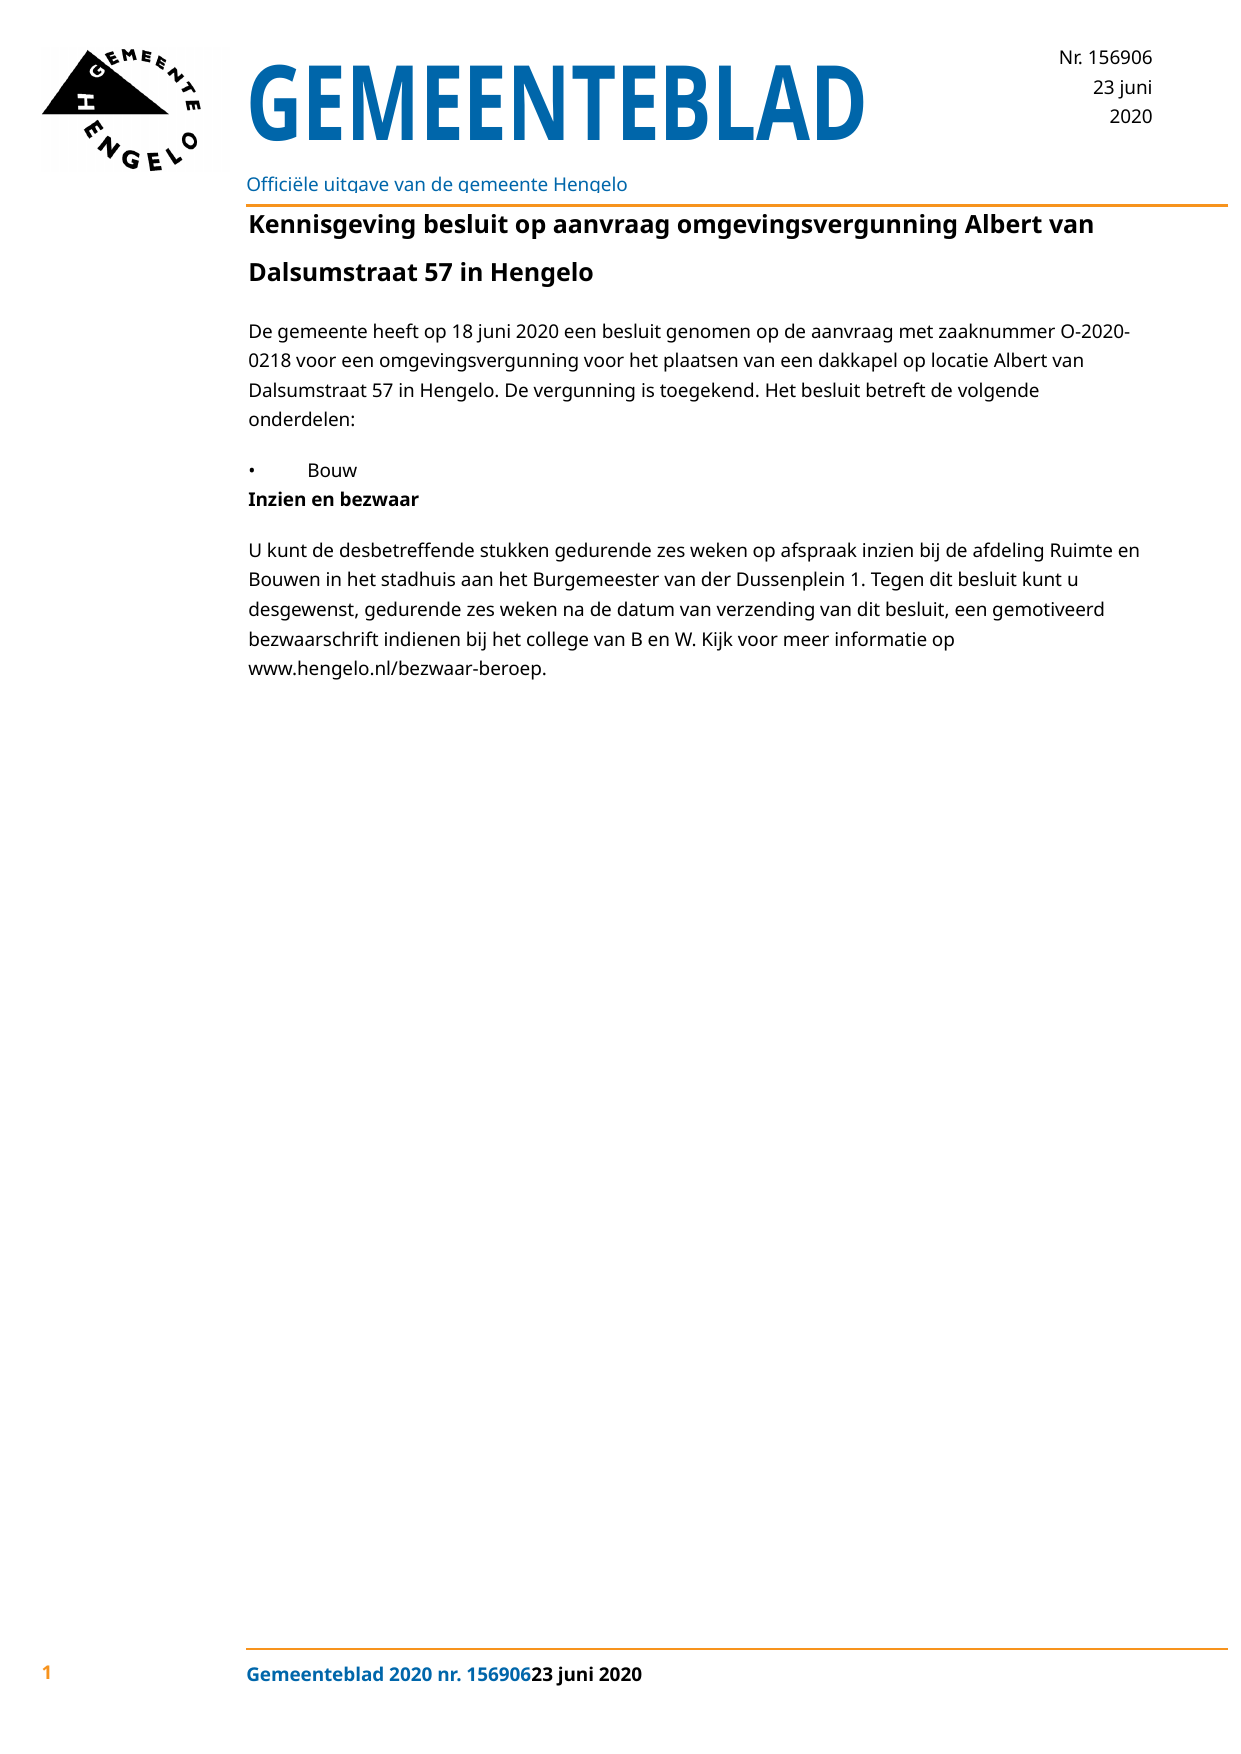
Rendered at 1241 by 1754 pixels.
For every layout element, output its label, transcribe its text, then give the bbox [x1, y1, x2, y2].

text De gemeente heeft op 18 juni 2020 een besluit genomen op de aanvraag met zaaknummer O-2020-0218 voor een omgevingsvergunning voor het plaatsen van een dakkapel op locatie Albert van Dalsumstraat 57 in Hengelo. De vergunning is toegekend. Het besluit betreft de volgende onderdelen: [248, 318, 1152, 432]
picture [41, 47, 231, 172]
list Bouw [248, 457, 1152, 483]
text Inzien en bezwaar [248, 487, 1152, 512]
text Kennisgeving besluit op aanvraag omgevingsvergunning Albert van Dalsumstraat 57 in Hengelo [248, 207, 1152, 288]
text U kunt de desbetreffende stukken gedurende zes weken op afspraak inzien bij de afdeling Ruimte en Bouwen in het stadhuis aan het Burgemeester van der Dussenplein 1. Tegen dit besluit kunt u desgewenst, gedurende zes weken na de datum van verzending van dit besluit, een gemotiveerd bezwaarschrift indienen bij het college van B en W. Kijk voor meer informatie op www.hengelo.nl/bezwaar-beroep. [248, 537, 1152, 681]
